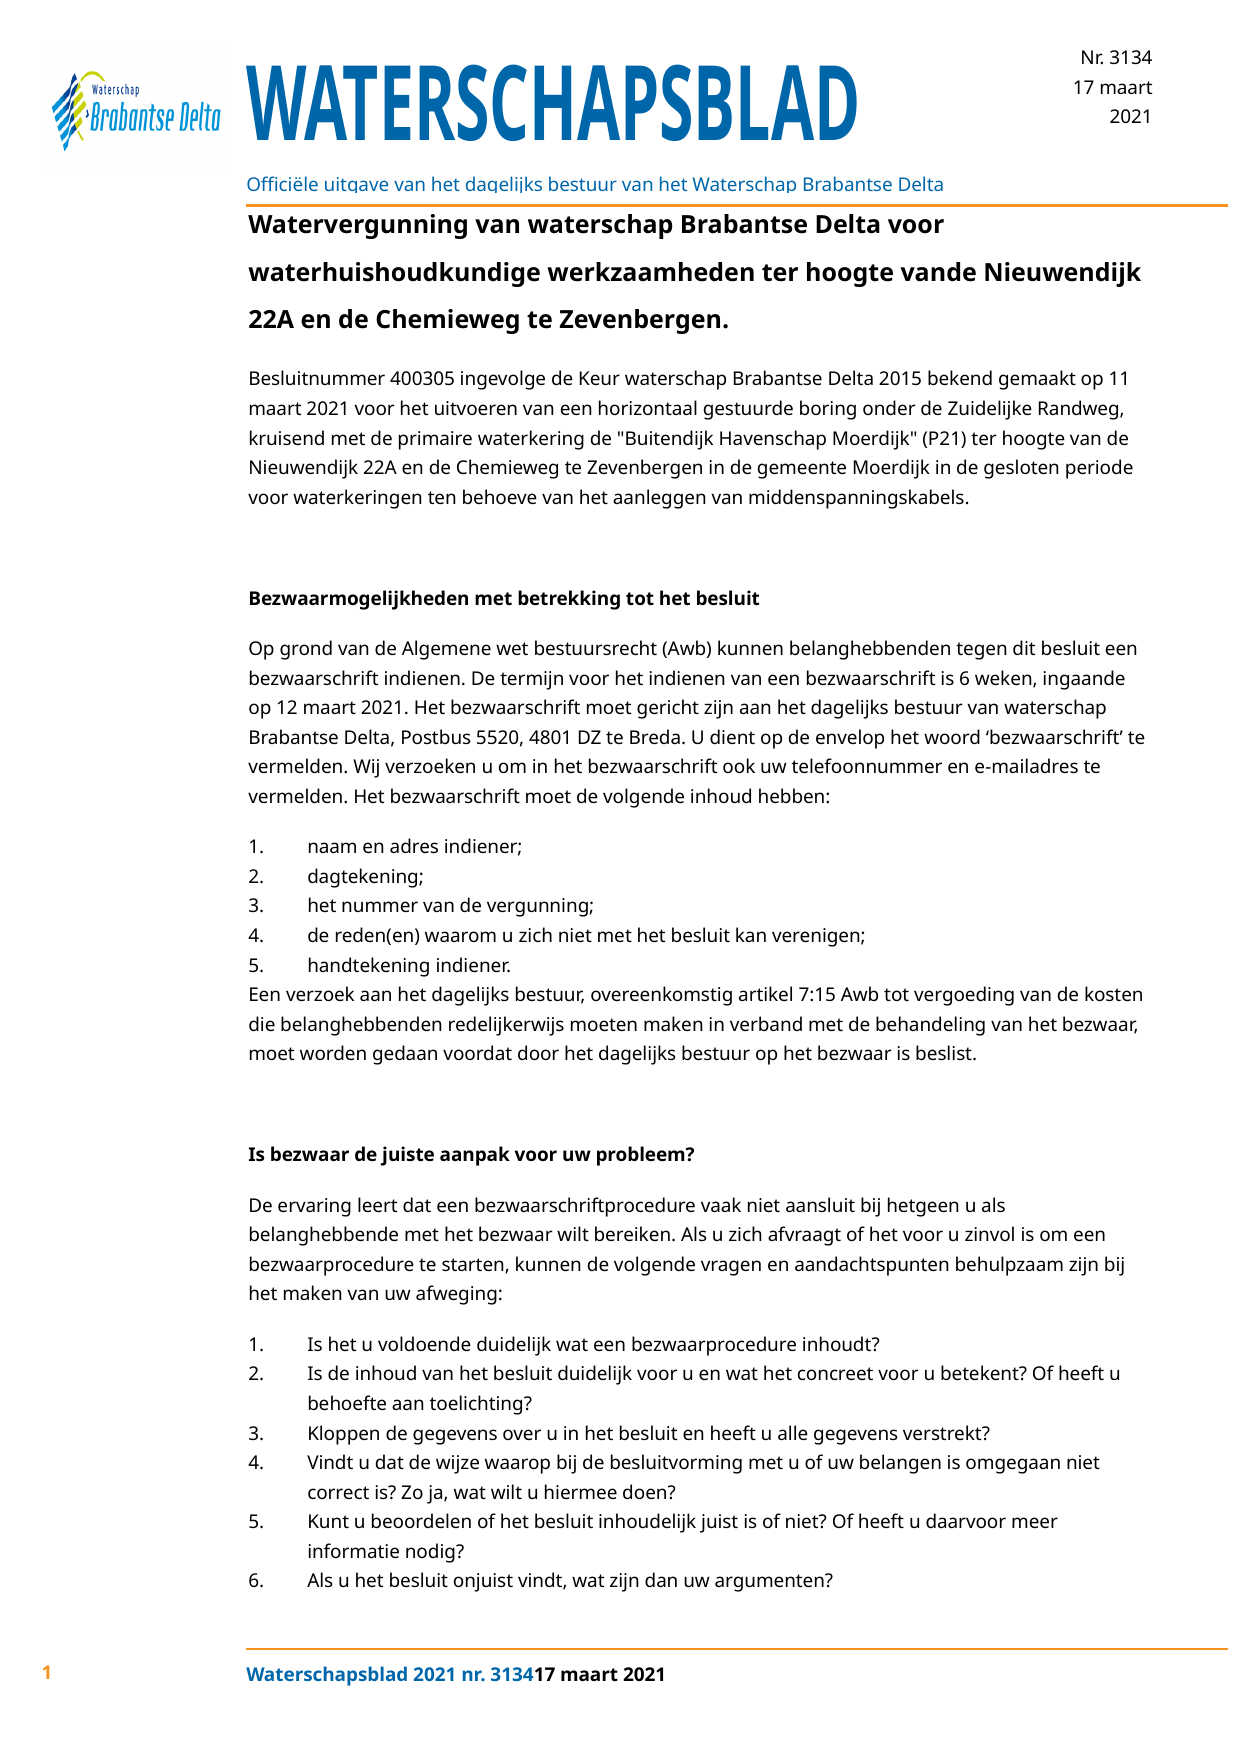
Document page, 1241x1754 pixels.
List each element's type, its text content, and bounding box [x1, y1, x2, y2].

list naam en adres indiener; [248, 833, 1152, 859]
list het nummer van de vergunning; [248, 893, 1152, 918]
text Is bezwaar de juiste aanpak voor uw probleem? [248, 1141, 1152, 1167]
list Als u het besluit onjuist vindt, wat zijn dan uw argumenten? [248, 1568, 1152, 1593]
list dagtekening; [248, 863, 1152, 889]
list Kloppen de gegevens over u in het besluit en heeft u alle gegevens verstrekt? [248, 1420, 1152, 1445]
list Vindt u dat de wijze waarop bij de besluitvorming met u of uw belangen is omgegaan niet correct is? Zo ja, wat wilt u hiermee doen? [248, 1449, 1152, 1504]
text Bezwaarmogelijkheden met betrekking tot het besluit [248, 585, 1152, 610]
list handtekening indiener. [248, 952, 1152, 977]
text Watervergunning van waterschap Brabantse Delta voor waterhuishoudkundige werkzaamheden ter hoogte vande Nieuwendijk 22A en de Chemieweg te Zevenbergen. [248, 207, 1152, 336]
text De ervaring leert dat een bezwaarschriftprocedure vaak niet aansluit bij hetgeen u als belanghebbende met het bezwaar wilt bereiken. Als u zich afvraagt of het voor u zinvol is om een bezwaarprocedure te starten, kunnen de volgende vragen en aandachtspunten behulpzaam zijn bij het maken van uw afweging: [248, 1192, 1152, 1306]
text Een verzoek aan het dagelijks bestuur, overeenkomstig artikel 7:15 Awb tot vergoeding van de kosten die belanghebbenden redelijkerwijs moeten maken in verband met de behandeling van het bezwaar, moet worden gedaan voordat door het dagelijks bestuur op het bezwaar is beslist. [248, 981, 1152, 1066]
list de reden(en) waarom u zich niet met het besluit kan verenigen; [248, 922, 1152, 948]
list Kunt u beoordelen of het besluit inhoudelijk juist is of niet? Of heeft u daarvoor meer informatie nodig? [248, 1508, 1152, 1564]
picture [41, 47, 231, 172]
list Is het u voldoende duidelijk wat een bezwaarprocedure inhoudt? [248, 1331, 1152, 1357]
list Is de inhoud van het besluit duidelijk voor u en wat het concreet voor u betekent? Of heeft u behoefte aan toelichting? [248, 1361, 1152, 1416]
text Op grond van de Algemene wet bestuursrecht (Awb) kunnen belanghebbenden tegen dit besluit een bezwaarschrift indienen. De termijn voor het indienen van een bezwaarschrift is 6 weken, ingaande op 12 maart 2021. Het bezwaarschrift moet gericht zijn aan het dagelijks bestuur van waterschap Brabantse Delta, Postbus 5520, 4801 DZ te Breda. U dient op de envelop het woord ‘bezwaarschrift’ te vermelden. Wij verzoeken u om in het bezwaarschrift ook uw telefoonnummer en e‑mailadres te vermelden. Het bezwaarschrift moet de volgende inhoud hebben: [248, 635, 1152, 809]
text Besluitnummer 400305 ingevolge de Keur waterschap Brabantse Delta 2015 bekend gemaakt op 11 maart 2021 voor het uitvoeren van een horizontaal gestuurde boring onder de Zuidelijke Randweg, kruisend met de primaire waterkering de "Buitendijk Havenschap Moerdijk" (P21) ter hoogte van de Nieuwendijk 22A en de Chemieweg te Zevenbergen in de gemeente Moerdijk in de gesloten periode voor waterkeringen ten behoeve van het aanleggen van middenspanningskabels. [248, 366, 1152, 509]
